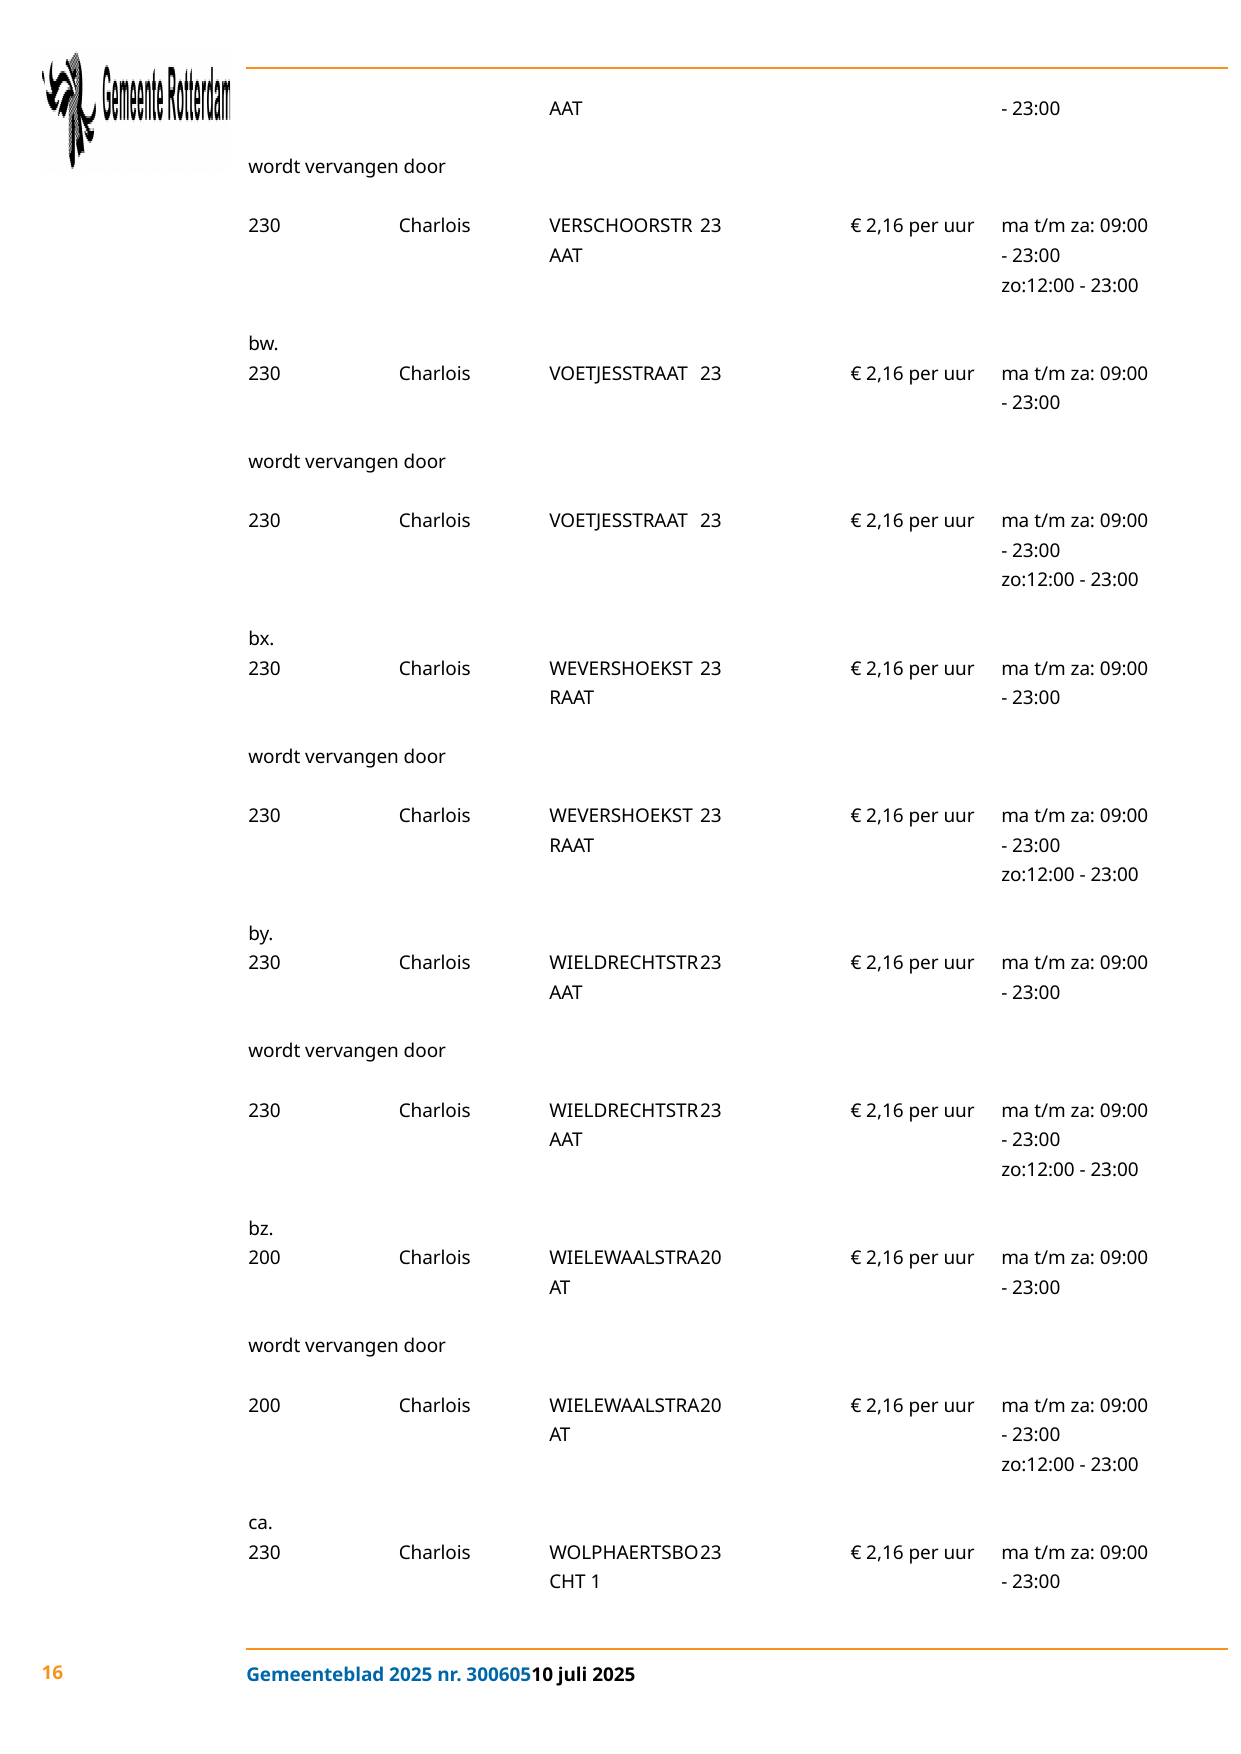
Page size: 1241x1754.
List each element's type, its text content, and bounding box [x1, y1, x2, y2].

table_header ma t/m za: 09:00 - 23:00 zo:12:00 - 23:00 [1001, 1392, 1152, 1477]
table_header [248, 95, 398, 121]
table_header WEVERSHOEKSTRAAT [549, 655, 700, 710]
table_header WIELEWAALSTRAAT [549, 1244, 700, 1300]
table_header ma t/m za: 09:00 - 23:00 [1001, 360, 1152, 415]
table_header € 2,16 per uur [850, 950, 1001, 1005]
table_header € 2,16 per uur [850, 802, 1001, 887]
table_header € 2,16 per uur [850, 1097, 1001, 1182]
table_header WEVERSHOEKSTRAAT [549, 802, 700, 887]
table_header VOETJESSTRAAT [549, 508, 700, 592]
table_header 230 [248, 360, 398, 415]
text ca. [248, 1509, 1152, 1535]
table_header 23 [700, 655, 850, 710]
table_header 23 [700, 1097, 850, 1182]
table_header ma t/m za: 09:00 - 23:00 [1001, 655, 1152, 710]
text wordt vervangen door [248, 448, 1152, 474]
table_header € 2,16 per uur [850, 1539, 1001, 1594]
table_header 20 [700, 1244, 850, 1300]
table_header € 2,16 per uur [850, 360, 1001, 415]
table_header AAT [549, 95, 700, 121]
table_header WIELDRECHTSTRAAT [549, 1097, 700, 1182]
text wordt vervangen door [248, 1038, 1152, 1063]
table_header Charlois [399, 1392, 549, 1477]
table_header Charlois [399, 213, 549, 297]
table_header € 2,16 per uur [850, 655, 1001, 710]
table_header WIELDRECHTSTRAAT [549, 950, 700, 1005]
table_header ma t/m za: 09:00 - 23:00 zo:12:00 - 23:00 [1001, 802, 1152, 887]
table_header Charlois [399, 360, 549, 415]
table_header Charlois [399, 802, 549, 887]
table_header 230 [248, 950, 398, 1005]
table_header 230 [248, 802, 398, 887]
text bw. [248, 330, 1152, 356]
table_header 23 [700, 1539, 850, 1594]
picture [41, 47, 231, 172]
table_header ma t/m za: 09:00 - 23:00 [1001, 1539, 1152, 1594]
table_header 23 [700, 213, 850, 297]
text bx. [248, 625, 1152, 651]
table_header € 2,16 per uur [850, 508, 1001, 592]
table_header ma t/m za: 09:00 - 23:00 zo:12:00 - 23:00 [1001, 213, 1152, 297]
table_header € 2,16 per uur [850, 1244, 1001, 1300]
table_header € 2,16 per uur [850, 1392, 1001, 1477]
table_header VOETJESSTRAAT [549, 360, 700, 415]
table_header Charlois [399, 1244, 549, 1300]
table_header € 2,16 per uur [850, 213, 1001, 297]
table_header 230 [248, 1539, 398, 1594]
table_header ma t/m za: 09:00 - 23:00 [1001, 1244, 1152, 1300]
text by. [248, 920, 1152, 946]
table_header Charlois [399, 1539, 549, 1594]
table_header [399, 95, 549, 121]
text wordt vervangen door [248, 153, 1152, 179]
table_header 230 [248, 1097, 398, 1182]
table_header 23 [700, 950, 850, 1005]
table_header 23 [700, 508, 850, 592]
text bz. [248, 1215, 1152, 1240]
table_header 23 [700, 802, 850, 887]
table_header Charlois [399, 655, 549, 710]
table_header Charlois [399, 950, 549, 1005]
table_header 230 [248, 508, 398, 592]
table_header 230 [248, 655, 398, 710]
table_header Charlois [399, 1097, 549, 1182]
text wordt vervangen door [248, 743, 1152, 769]
table_header ma t/m za: 09:00 - 23:00 [1001, 950, 1152, 1005]
table_header WIELEWAALSTRAAT [549, 1392, 700, 1477]
table_header WOLPHAERTSBOCHT 1 [549, 1539, 700, 1594]
table_header 20 [700, 1392, 850, 1477]
table_header [850, 95, 1001, 121]
table_header 230 [248, 213, 398, 297]
table_header [700, 95, 850, 121]
table_header 23 [700, 360, 850, 415]
table_header VERSCHOORSTRAAT [549, 213, 700, 297]
table_header ma t/m za: 09:00 - 23:00 zo:12:00 - 23:00 [1001, 1097, 1152, 1182]
table_header - 23:00 [1001, 95, 1152, 121]
text wordt vervangen door [248, 1332, 1152, 1358]
table_header Charlois [399, 508, 549, 592]
table_header ma t/m za: 09:00 - 23:00 zo:12:00 - 23:00 [1001, 508, 1152, 592]
table_header 200 [248, 1244, 398, 1300]
table_header 200 [248, 1392, 398, 1477]
